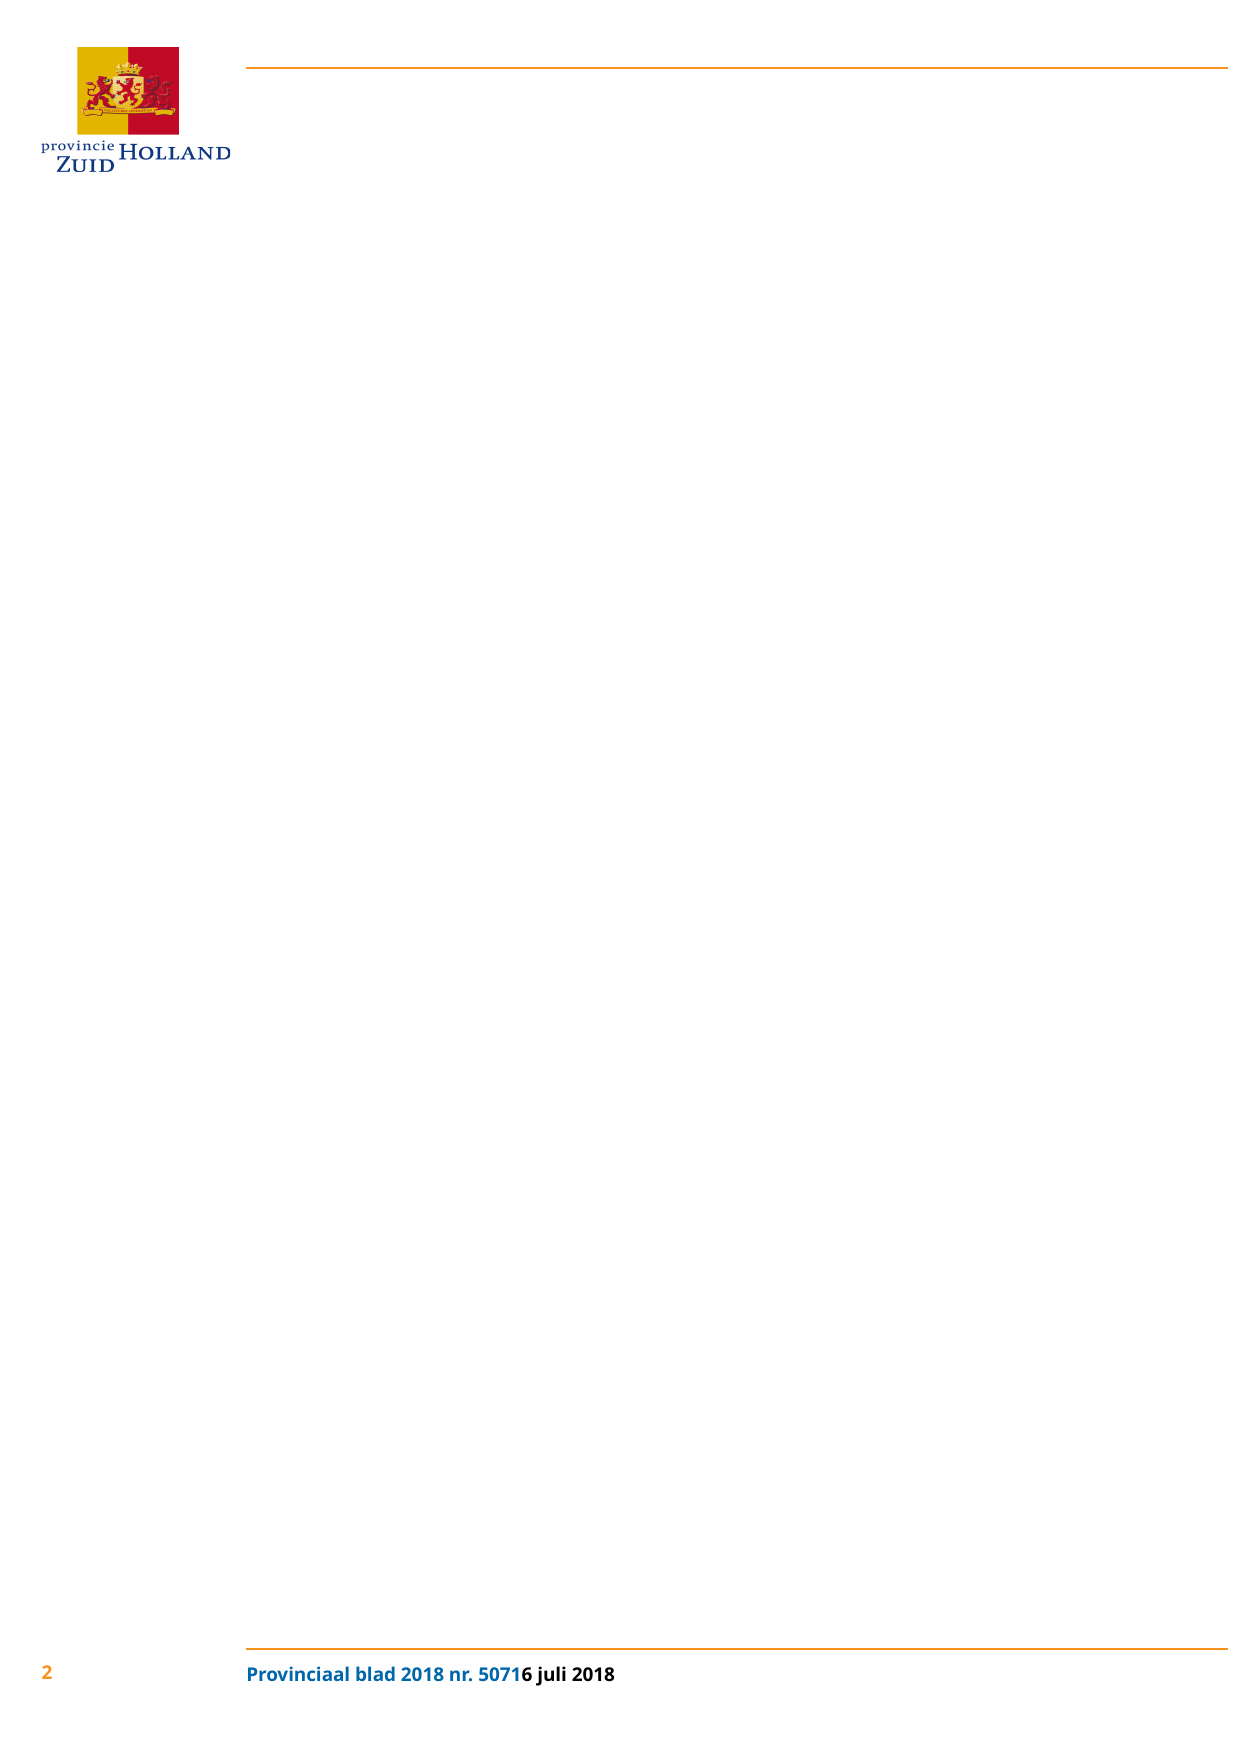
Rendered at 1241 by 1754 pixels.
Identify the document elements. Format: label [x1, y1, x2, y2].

picture [41, 47, 231, 172]
